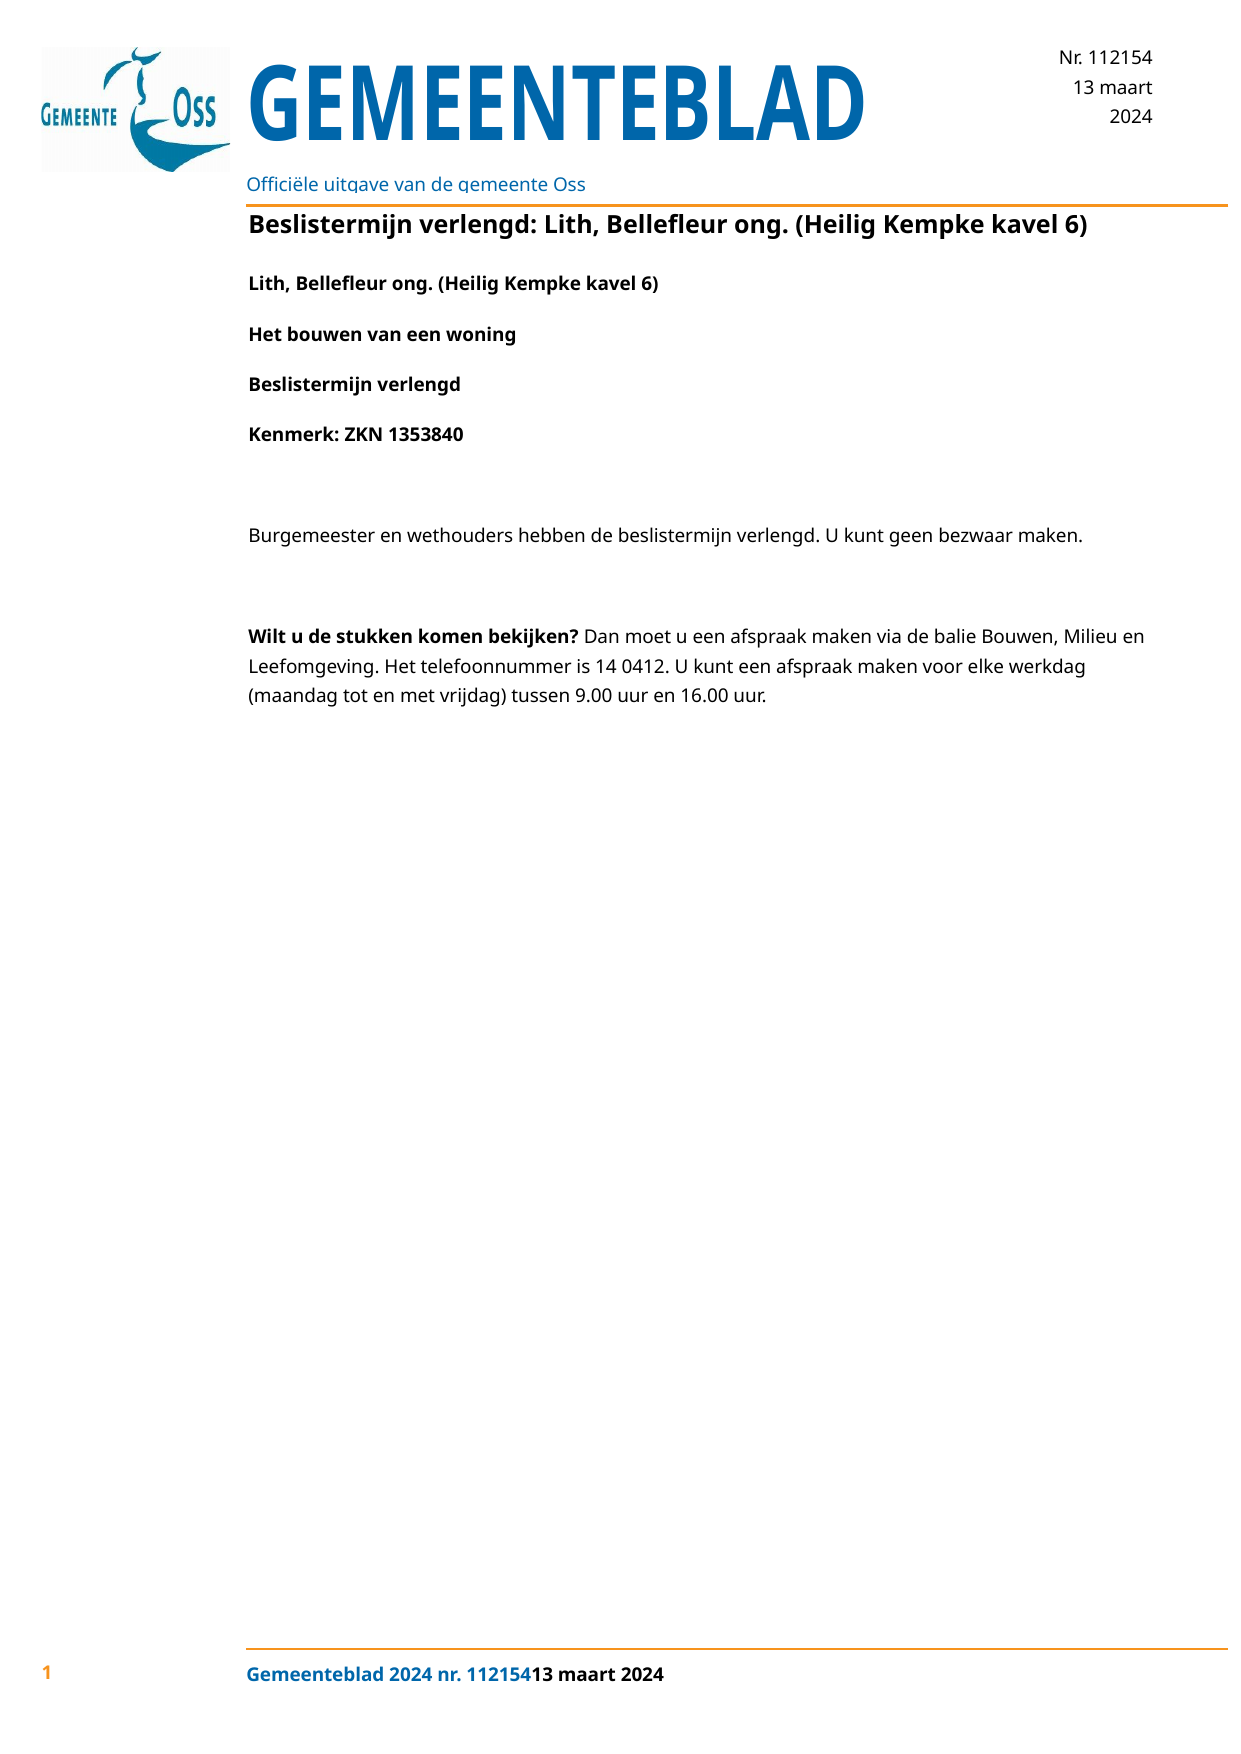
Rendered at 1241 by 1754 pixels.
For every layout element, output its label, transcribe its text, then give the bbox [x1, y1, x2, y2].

text Het bouwen van een woning [248, 321, 1152, 346]
text Burgemeester en wethouders hebben de beslistermijn verlengd. U kunt geen bezwaar maken. [248, 522, 1152, 548]
text Beslistermijn verlengd: Lith, Bellefleur ong. (Heilig Kempke kavel 6) [248, 207, 1152, 241]
text Kenmerk: ZKN 1353840 [248, 422, 1152, 447]
picture [41, 47, 231, 172]
text Wilt u de stukken komen bekijken? Dan moet u een afspraak maken via de balie Bouwen, Milieu en Leefomgeving. Het telefoonnummer is 14 0412. U kunt een afspraak maken voor elke werkdag (maandag tot en met vrijdag) tussen 9.00 uur en 16.00 uur. [248, 623, 1152, 708]
text Lith, Bellefleur ong. (Heilig Kempke kavel 6) [248, 270, 1152, 296]
text Beslistermijn verlengd [248, 371, 1152, 397]
